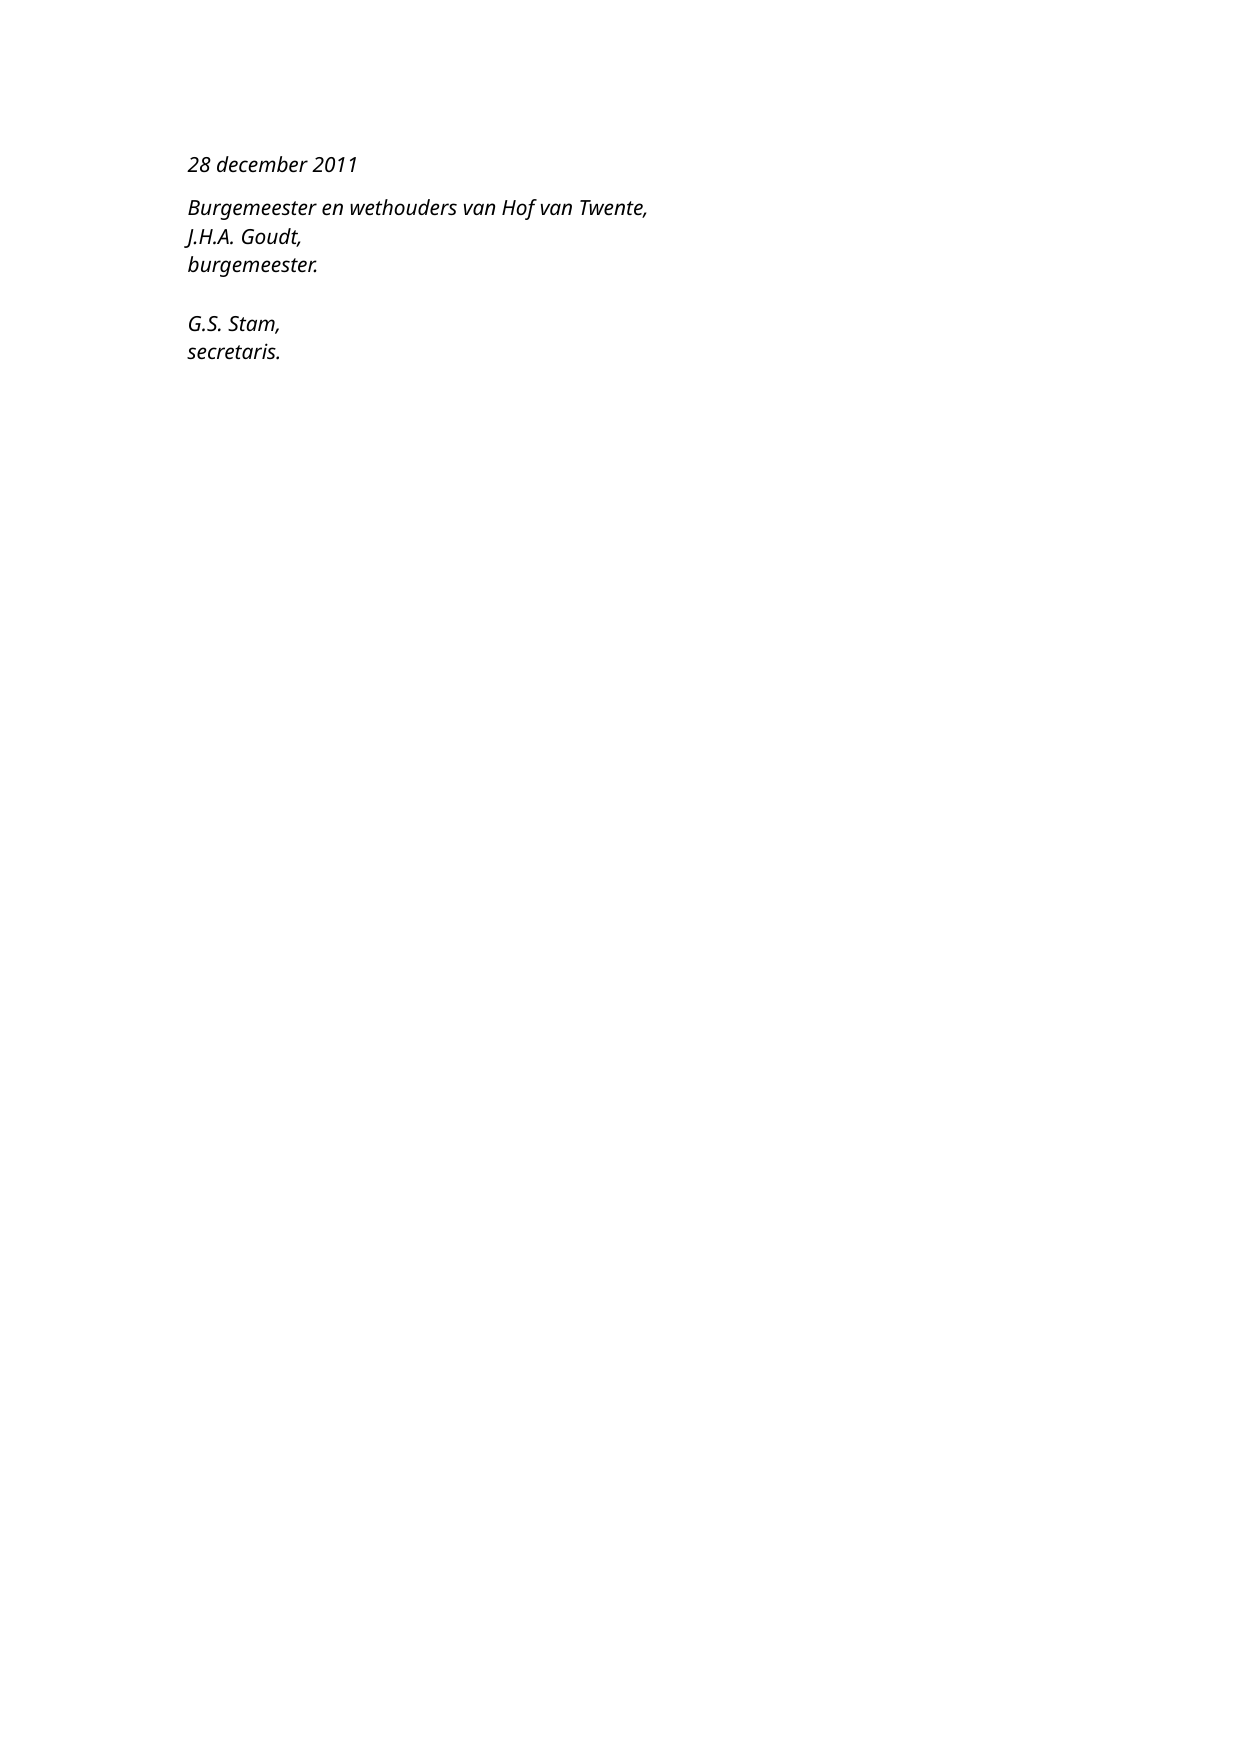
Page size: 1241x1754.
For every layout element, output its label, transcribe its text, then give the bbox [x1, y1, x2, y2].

text burgemeester. [187, 250, 1053, 279]
text Burgemeester en wethouders van Hof van Twente, [187, 193, 1053, 222]
text secretaris. [187, 337, 1053, 366]
text 28 december 2011 [187, 150, 1053, 178]
text J.H.A. Goudt, [187, 222, 1053, 250]
text G.S. Stam, [187, 309, 1053, 337]
